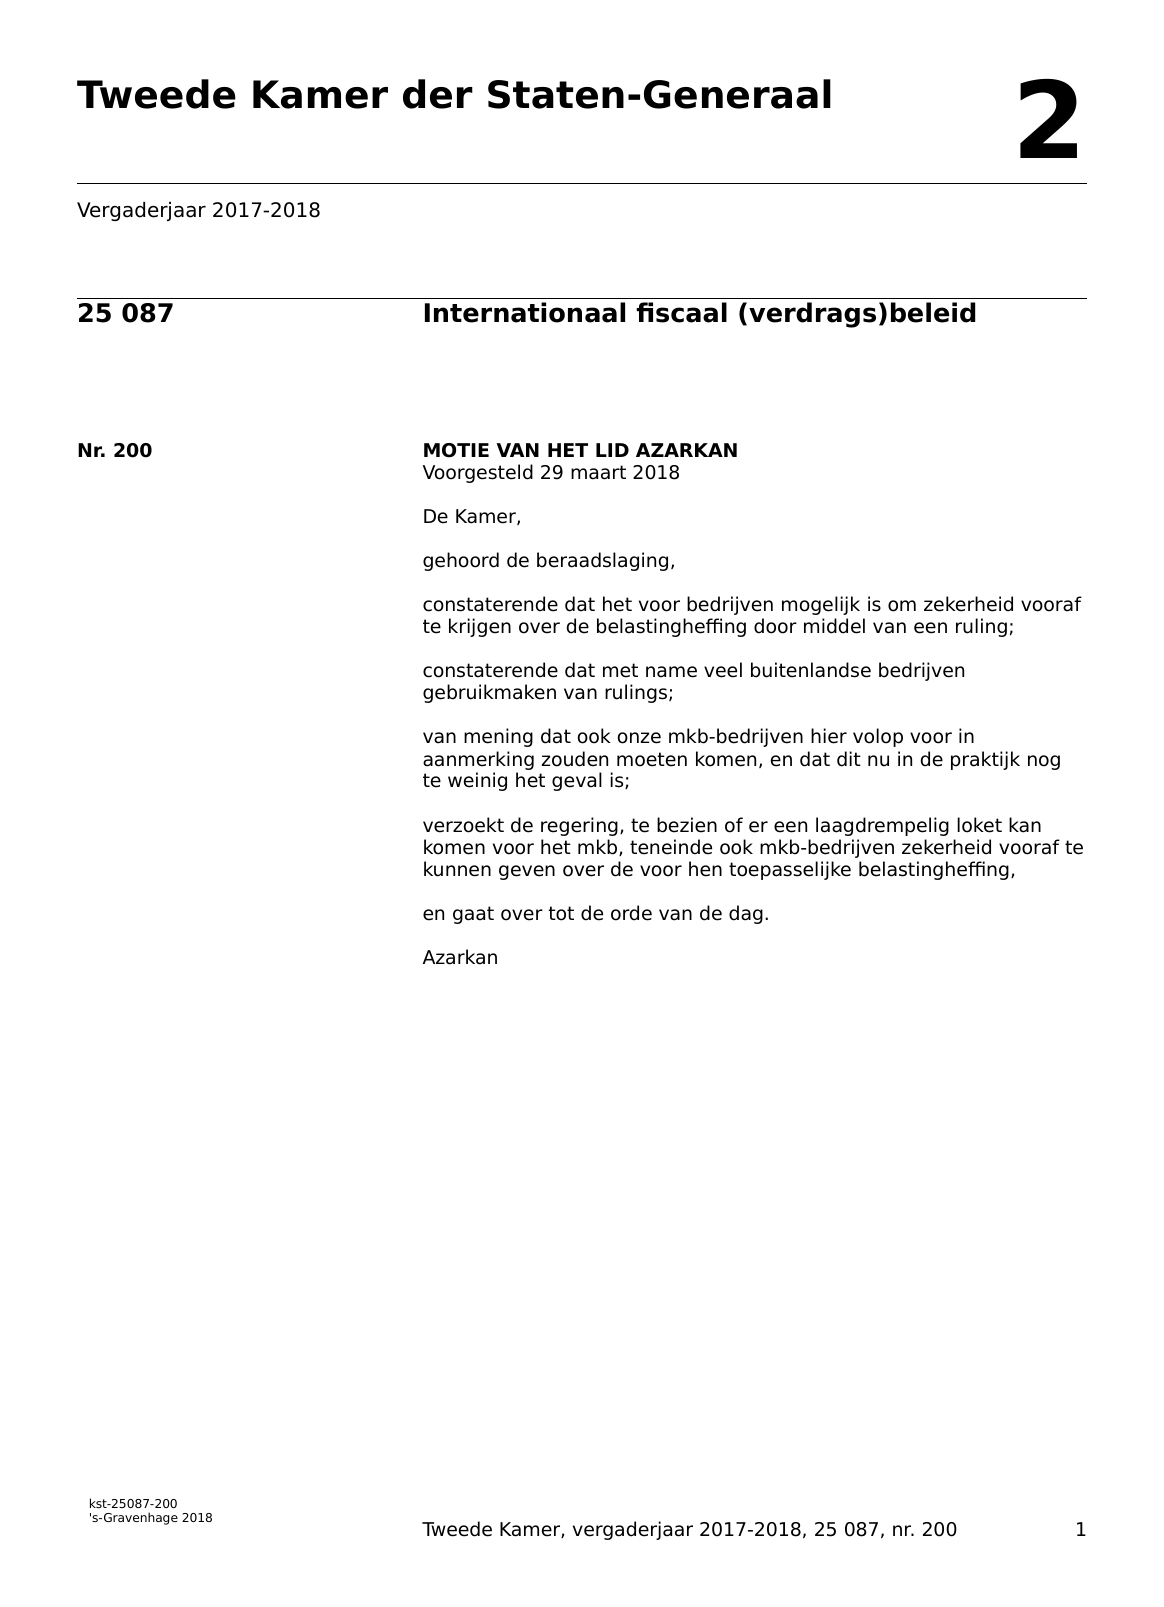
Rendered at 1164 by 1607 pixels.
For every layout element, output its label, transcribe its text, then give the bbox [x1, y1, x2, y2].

text De Kamer, [422, 506, 1087, 528]
text constaterende dat met name veel buitenlandse bedrijven gebruikmaken van rulings; [422, 660, 1087, 704]
text Azarkan [422, 947, 1087, 969]
text verzoekt de regering, te bezien of er een laagdrempelig loket kan komen voor het mkb, teneinde ook mkb-bedrijven zekerheid vooraf te kunnen geven over de voor hen toepasselijke belastingheffing, [422, 814, 1087, 881]
table_header Tweede Kamer der Staten-Generaal [77, 59, 886, 183]
text Voorgesteld 29 maart 2018 [422, 462, 1087, 484]
text van mening dat ook onze mkb-bedrijven hier volop voor in aanmerking zouden moeten komen, en dat dit nu in de praktijk nog te weinig het geval is; [422, 726, 1087, 792]
subtitle Nr. 200 MOTIE VAN HET LID AZARKAN [77, 440, 1087, 462]
table_cell Vergaderjaar 2017-2018 [77, 184, 1087, 298]
subtitle 25 087 Internationaal fiscaal (verdrags)beleid [77, 299, 1087, 329]
text constaterende dat het voor bedrijven mogelijk is om zekerheid vooraf te krijgen over de belastingheffing door middel van een ruling; [422, 594, 1087, 638]
text kst-25087-200 [88, 1497, 323, 1511]
text 's-Gravenhage 2018 [88, 1511, 323, 1525]
text gehoord de beraadslaging, [422, 550, 1087, 572]
table_header 2 [886, 59, 1087, 183]
text en gaat over tot de orde van de dag. [422, 903, 1087, 925]
